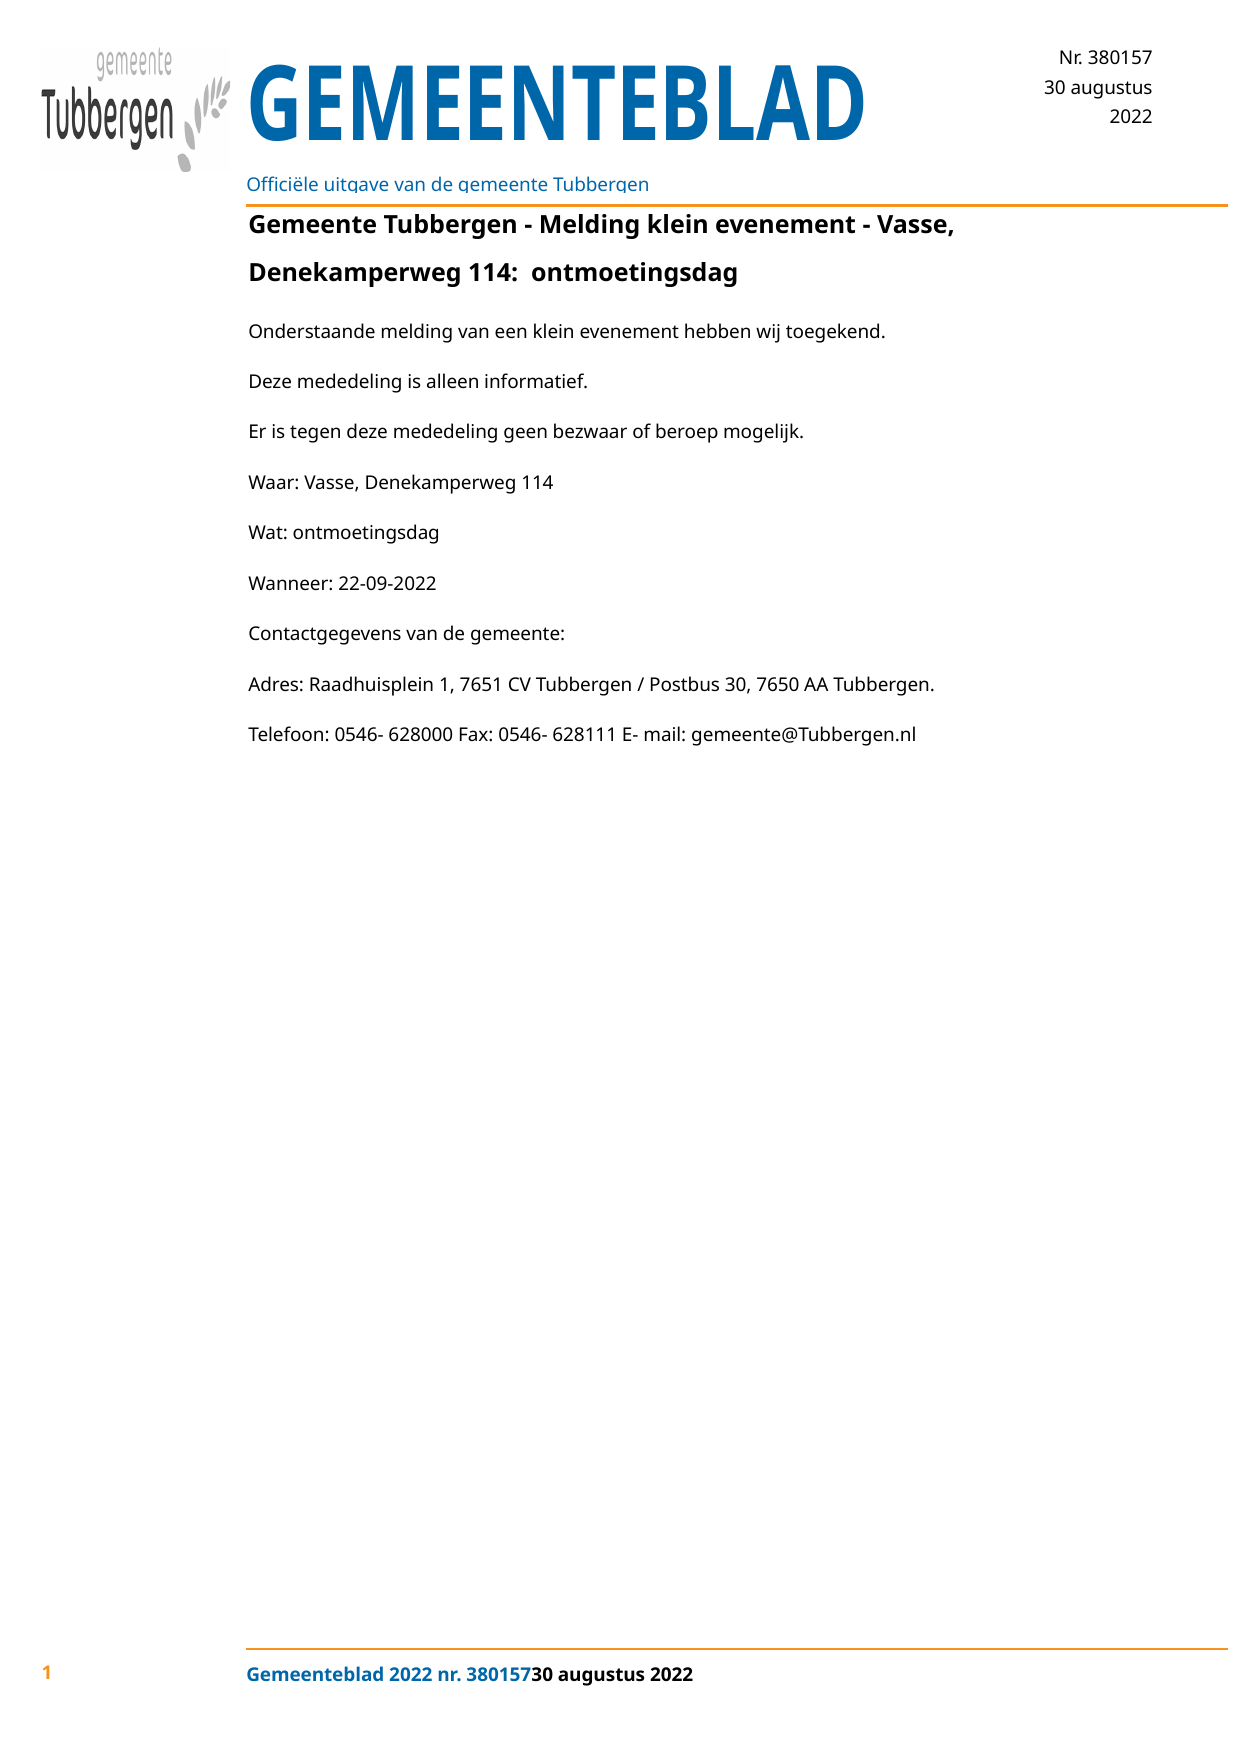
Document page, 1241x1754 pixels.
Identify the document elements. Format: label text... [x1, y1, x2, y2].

text Wat: ontmoetingsdag [248, 519, 1152, 545]
picture [41, 47, 231, 172]
text Onderstaande melding van een klein evenement hebben wij toegekend. [248, 318, 1152, 344]
text Adres: Raadhuisplein 1, 7651 CV Tubbergen / Postbus 30, 7650 AA Tubbergen. [248, 671, 1152, 697]
text Wanneer: 22-09-2022 [248, 570, 1152, 596]
text Er is tegen deze mededeling geen bezwaar of beroep mogelijk. [248, 419, 1152, 444]
text Deze mededeling is alleen informatief. [248, 368, 1152, 394]
text Waar: Vasse, Denekamperweg 114 [248, 469, 1152, 495]
text Telefoon: 0546- 628000 Fax: 0546- 628111 E- mail: gemeente@Tubbergen.nl [248, 721, 1152, 747]
text Gemeente Tubbergen - Melding klein evenement - Vasse, Denekamperweg 114: ontmoetingsdag [248, 207, 1152, 288]
text Contactgegevens van de gemeente: [248, 620, 1152, 646]
